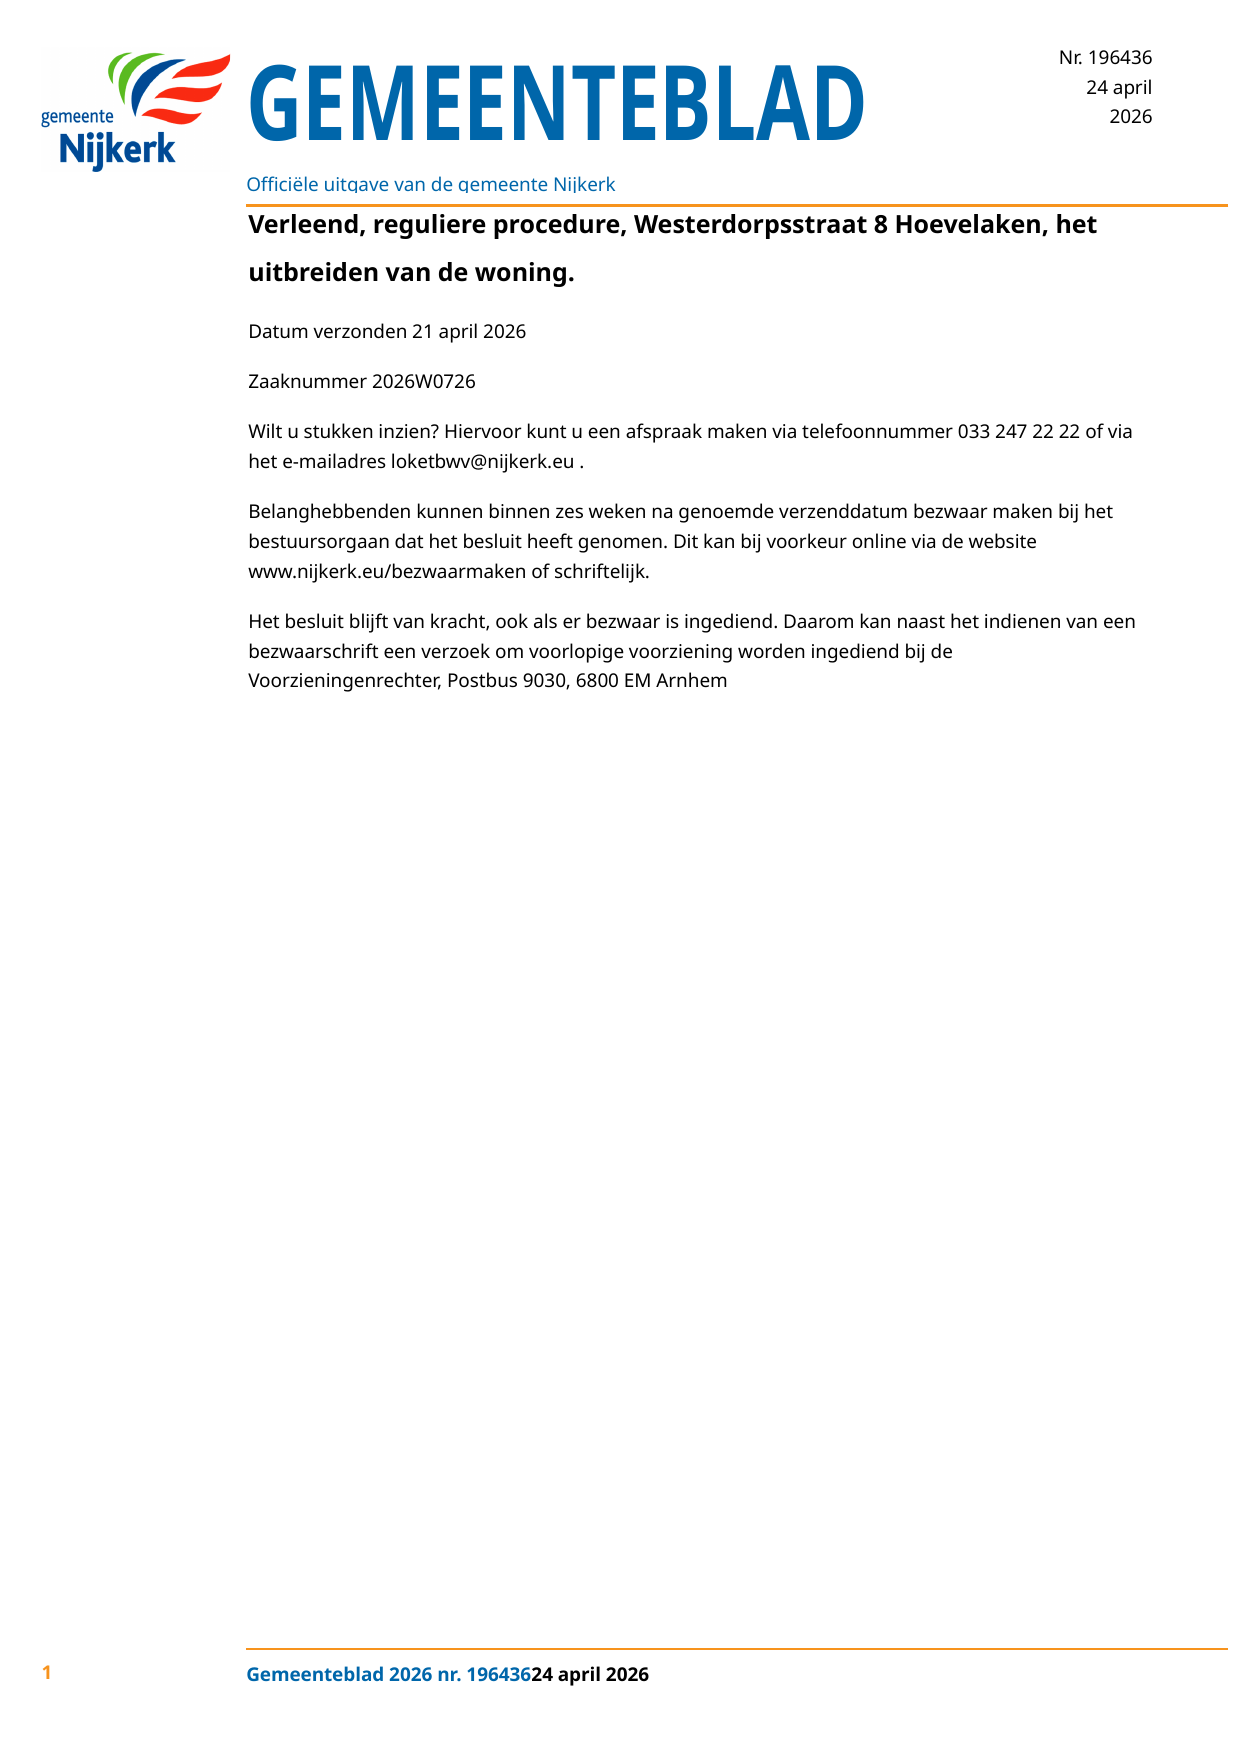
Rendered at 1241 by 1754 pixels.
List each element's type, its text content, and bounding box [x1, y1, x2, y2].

text Belanghebbenden kunnen binnen zes weken na genoemde verzenddatum bezwaar maken bij het bestuursorgaan dat het besluit heeft genomen. Dit kan bij voorkeur online via de website www.nijkerk.eu/bezwaarmaken of schriftelijk. [248, 499, 1152, 584]
picture [41, 47, 231, 172]
text Verleend, reguliere procedure, Westerdorpsstraat 8 Hoevelaken, het uitbreiden van de woning. [248, 207, 1152, 288]
text Het besluit blijft van kracht, ook als er bezwaar is ingediend. Daarom kan naast het indienen van een bezwaarschrift een verzoek om voorlopige voorziening worden ingediend bij de Voorzieningenrechter, Postbus 9030, 6800 EM Arnhem [248, 608, 1152, 693]
text Zaaknummer 2026W0726 [248, 368, 1152, 394]
text Datum verzonden 21 april 2026 [248, 318, 1152, 344]
text Wilt u stukken inzien? Hiervoor kunt u een afspraak maken via telefoonnummer 033 247 22 22 of via het e-mailadres loketbwv@nijkerk.eu . [248, 419, 1152, 474]
